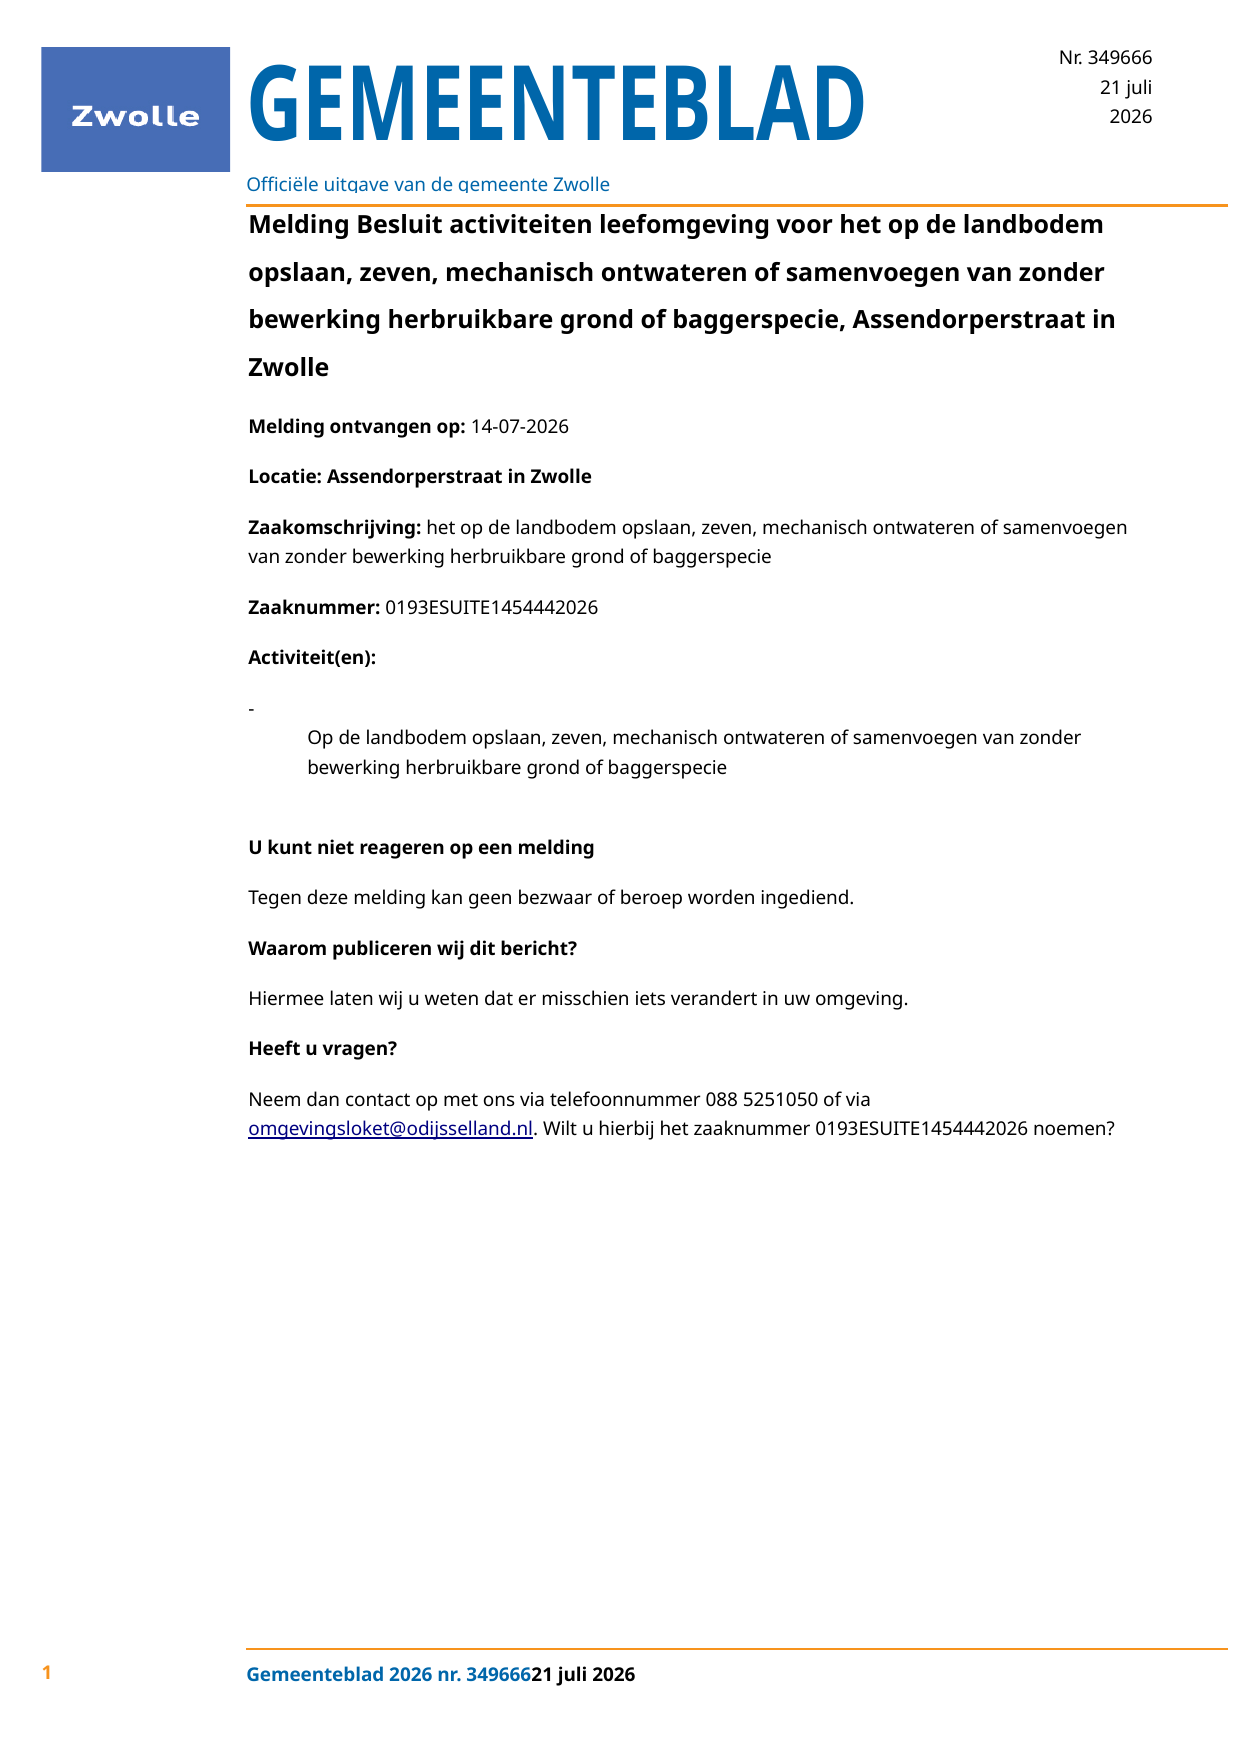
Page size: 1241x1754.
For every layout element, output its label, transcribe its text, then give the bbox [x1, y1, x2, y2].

text Tegen deze melding kan geen bezwaar of beroep worden ingediend. [248, 884, 1152, 910]
text Waarom publiceren wij dit bericht? [248, 935, 1152, 961]
text Heeft u vragen? [248, 1036, 1152, 1061]
text Activiteit(en): [248, 644, 1152, 670]
list Op de landbodem opslaan, zeven, mechanisch ontwateren of samenvoegen van zonder bewerking herbruikbare grond of baggerspecie [248, 724, 1152, 780]
picture [41, 47, 231, 172]
text Zaakomschrijving: het op de landbodem opslaan, zeven, mechanisch ontwateren of samenvoegen van zonder bewerking herbruikbare grond of baggerspecie [248, 514, 1152, 569]
text Locatie: Assendorperstraat in Zwolle [248, 463, 1152, 489]
text Zaaknummer: 0193ESUITE1454442026 [248, 594, 1152, 620]
text Neem dan contact op met ons via telefoonnummer 088 5251050 of via omgevingsloket@odijsselland.nl. Wilt u hierbij het zaaknummer 0193ESUITE1454442026 noemen? [248, 1086, 1152, 1141]
text Melding ontvangen op: 14-07-2026 [248, 413, 1152, 439]
text Melding Besluit activiteiten leefomgeving voor het op de landbodem opslaan, zeven, mechanisch ontwateren of samenvoegen van zonder bewerking herbruikbare grond of baggerspecie, Assendorperstraat in Zwolle [248, 207, 1152, 384]
text Hiermee laten wij u weten dat er misschien iets verandert in uw omgeving. [248, 985, 1152, 1011]
text U kunt niet reageren op een melding [248, 834, 1152, 860]
